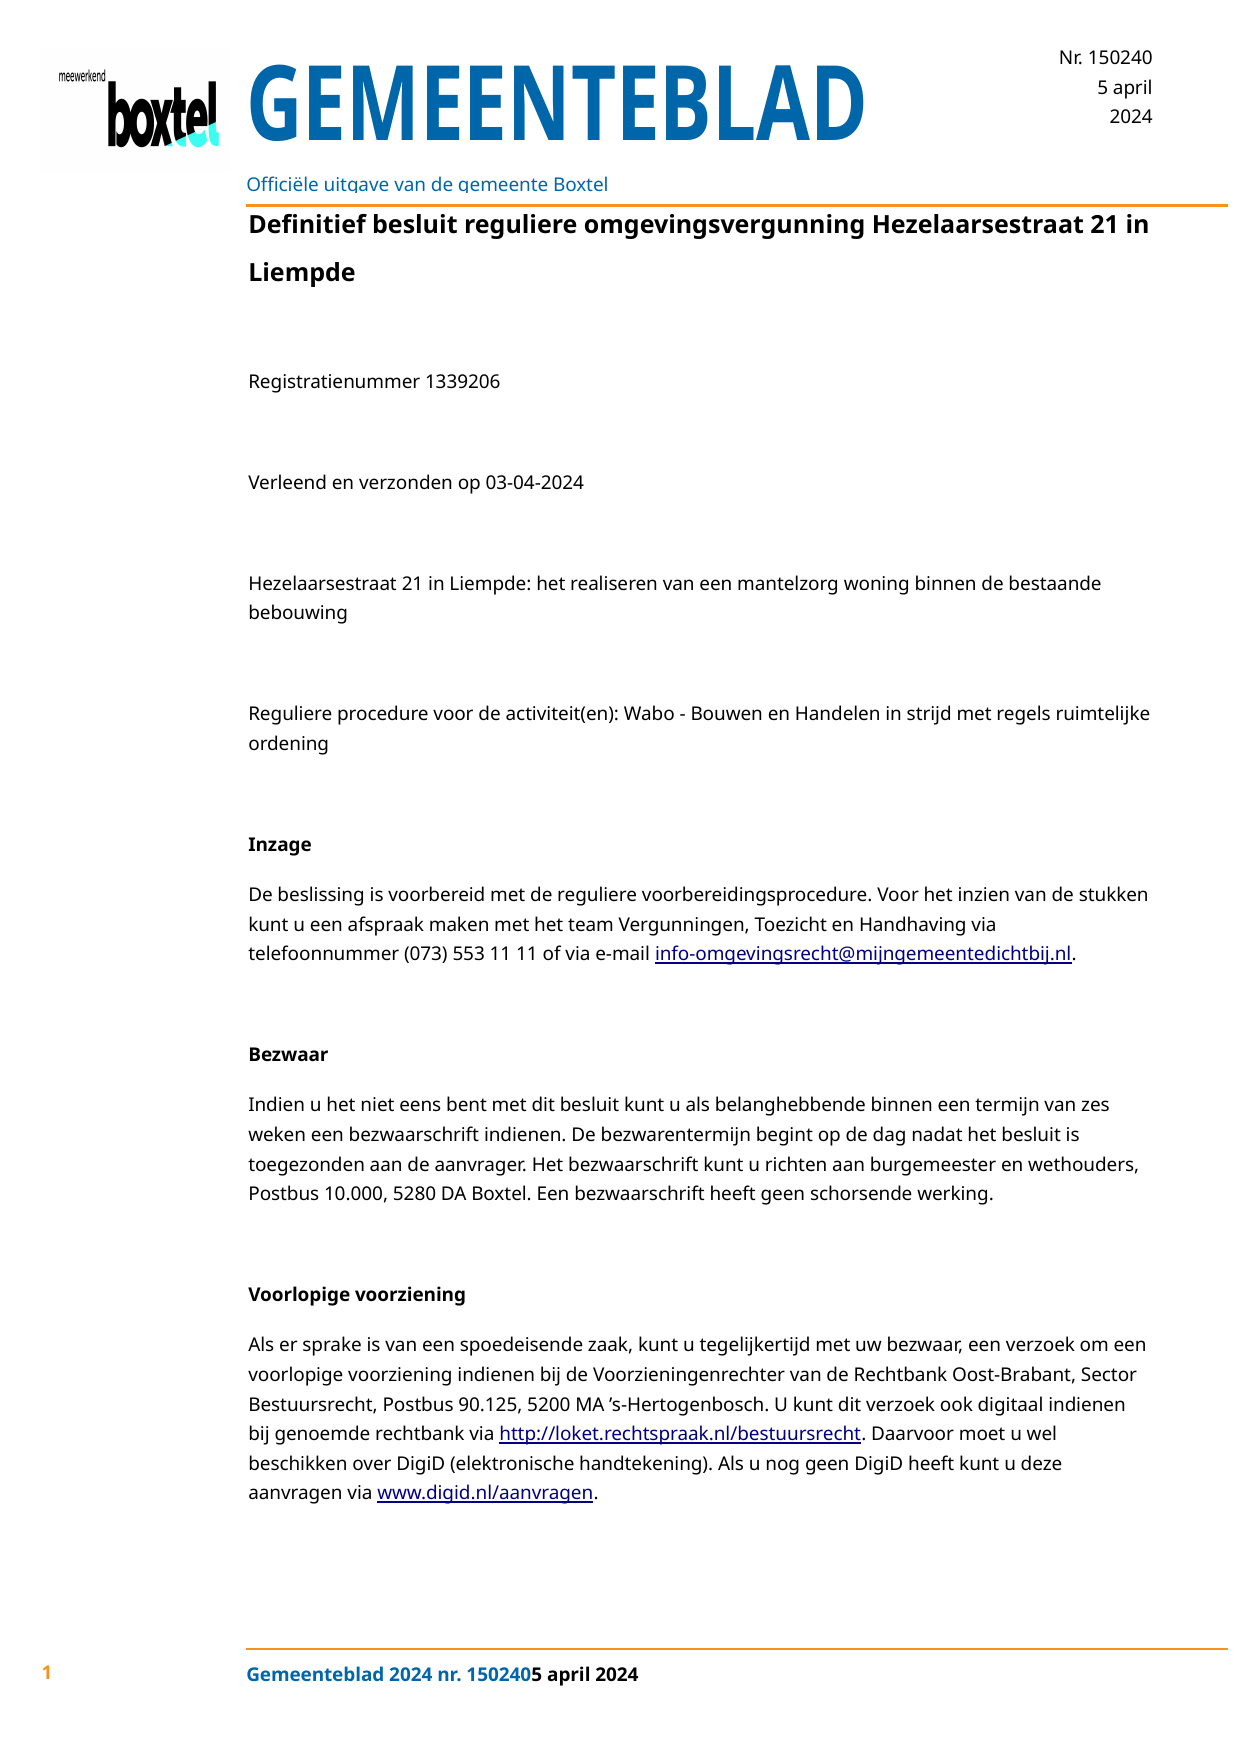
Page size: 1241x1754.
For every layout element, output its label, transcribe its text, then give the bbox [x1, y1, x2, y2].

text Inzage [248, 831, 1152, 857]
text Definitief besluit reguliere omgevingsvergunning Hezelaarsestraat 21 in Liempde [248, 207, 1152, 288]
text Registratienummer 1339206 [248, 368, 1152, 394]
text Als er sprake is van een spoedeisende zaak, kunt u tegelijkertijd met uw bezwaar, een verzoek om een voorlopige voorziening indienen bij de Voorzieningenrechter van de Rechtbank Oost-Brabant, Sector Bestuursrecht, Postbus 90.125, 5200 MA ’s-Hertogenbosch. U kunt dit verzoek ook digitaal indienen bij genoemde rechtbank via http://loket.rechtspraak.nl/bestuursrecht. Daarvoor moet u wel beschikken over DigiD (elektronische handtekening). Als u nog geen DigiD heeft kunt u deze aanvragen via www.digid.nl/aanvragen. [248, 1332, 1152, 1505]
text Voorlopige voorziening [248, 1281, 1152, 1307]
text Hezelaarsestraat 21 in Liempde: het realiseren van een mantelzorg woning binnen de bestaande bebouwing [248, 570, 1152, 625]
text Indien u het niet eens bent met dit besluit kunt u als belanghebbende binnen een termijn van zes weken een bezwaarschrift indienen. De bezwarentermijn begint op de dag nadat het besluit is toegezonden aan de aanvrager. Het bezwaarschrift kunt u richten aan burgemeester en wethouders, Postbus 10.000, 5280 DA Boxtel. Een bezwaarschrift heeft geen schorsende werking. [248, 1092, 1152, 1206]
text Reguliere procedure voor de activiteit(en): Wabo - Bouwen en Handelen in strijd met regels ruimtelijke ordening [248, 700, 1152, 756]
text Bezwaar [248, 1041, 1152, 1067]
text De beslissing is voorbereid met de reguliere voorbereidingsprocedure. Voor het inzien van de stukken kunt u een afspraak maken met het team Vergunningen, Toezicht en Handhaving via telefoonnummer (073) 553 11 11 of via e-mail info-omgevingsrecht@mijngemeentedichtbij.nl. [248, 881, 1152, 966]
text Verleend en verzonden op 03-04-2024 [248, 469, 1152, 495]
picture [41, 47, 231, 172]
